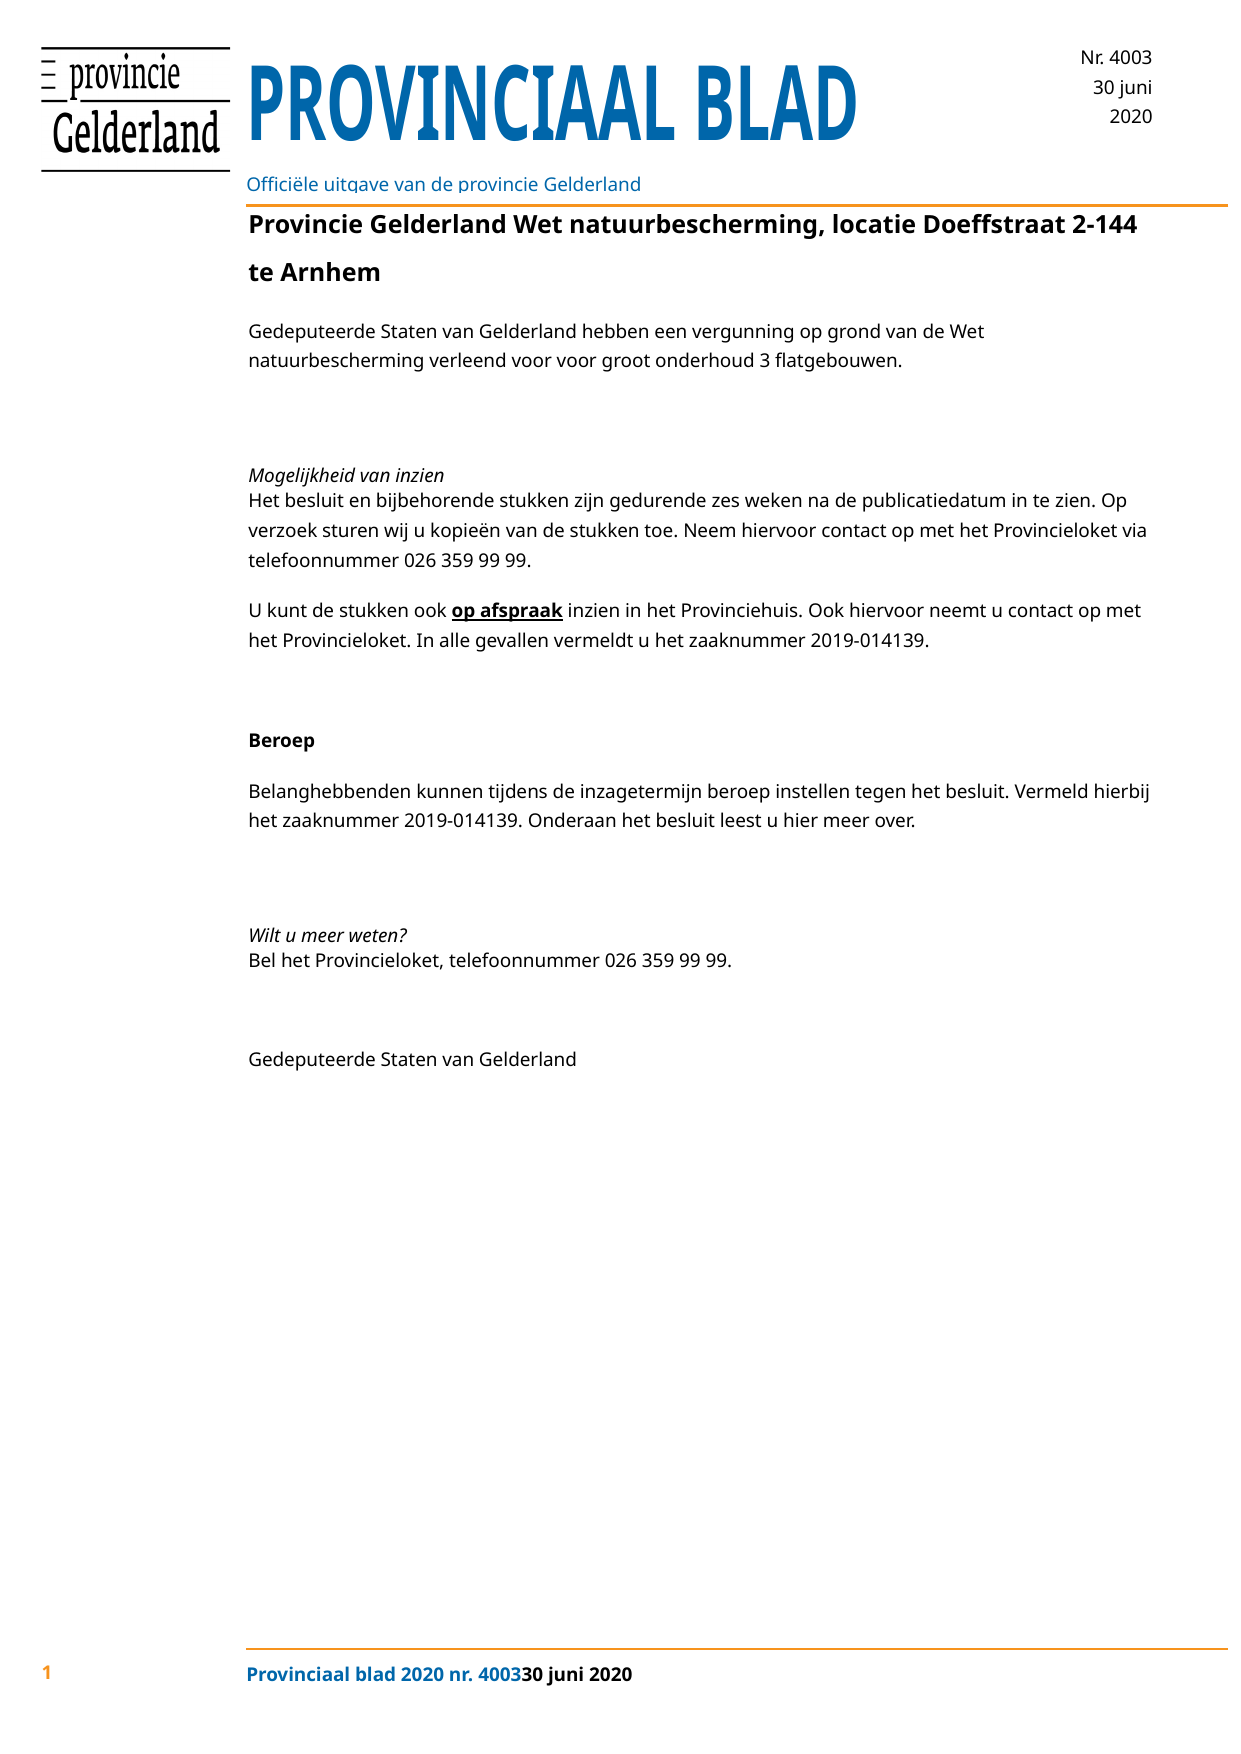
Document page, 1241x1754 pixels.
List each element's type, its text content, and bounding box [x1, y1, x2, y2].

text Belanghebbenden kunnen tijdens de inzagetermijn beroep instellen tegen het besluit. Vermeld hierbij het zaaknummer 2019-014139. Onderaan het besluit leest u hier meer over. [248, 778, 1152, 833]
text Beroep [248, 728, 1152, 753]
text Bel het Provincieloket, telefoonnummer 026 359 99 99. [248, 948, 1152, 973]
text Mogelijkheid van inzien [248, 462, 1152, 488]
text U kunt de stukken ook op afspraak inzien in het Provinciehuis. Ook hiervoor neemt u contact op met het Provincieloket. In alle gevallen vermeldt u het zaaknummer 2019-014139. [248, 597, 1152, 652]
text Wilt u meer weten? [248, 922, 1152, 948]
text Provincie Gelderland Wet natuurbescherming, locatie Doeffstraat 2-144 te Arnhem [248, 207, 1152, 288]
text Gedeputeerde Staten van Gelderland [248, 1046, 1152, 1072]
text Het besluit en bijbehorende stukken zijn gedurende zes weken na de publicatiedatum in te zien. Op verzoek sturen wij u kopieën van de stukken toe. Neem hiervoor contact op met het Provincieloket via telefoonnummer 026 359 99 99. [248, 488, 1152, 572]
text Gedeputeerde Staten van Gelderland hebben een vergunning op grond van de Wet natuurbescherming verleend voor voor groot onderhoud 3 flatgebouwen. [248, 318, 1152, 373]
picture [41, 47, 231, 172]
